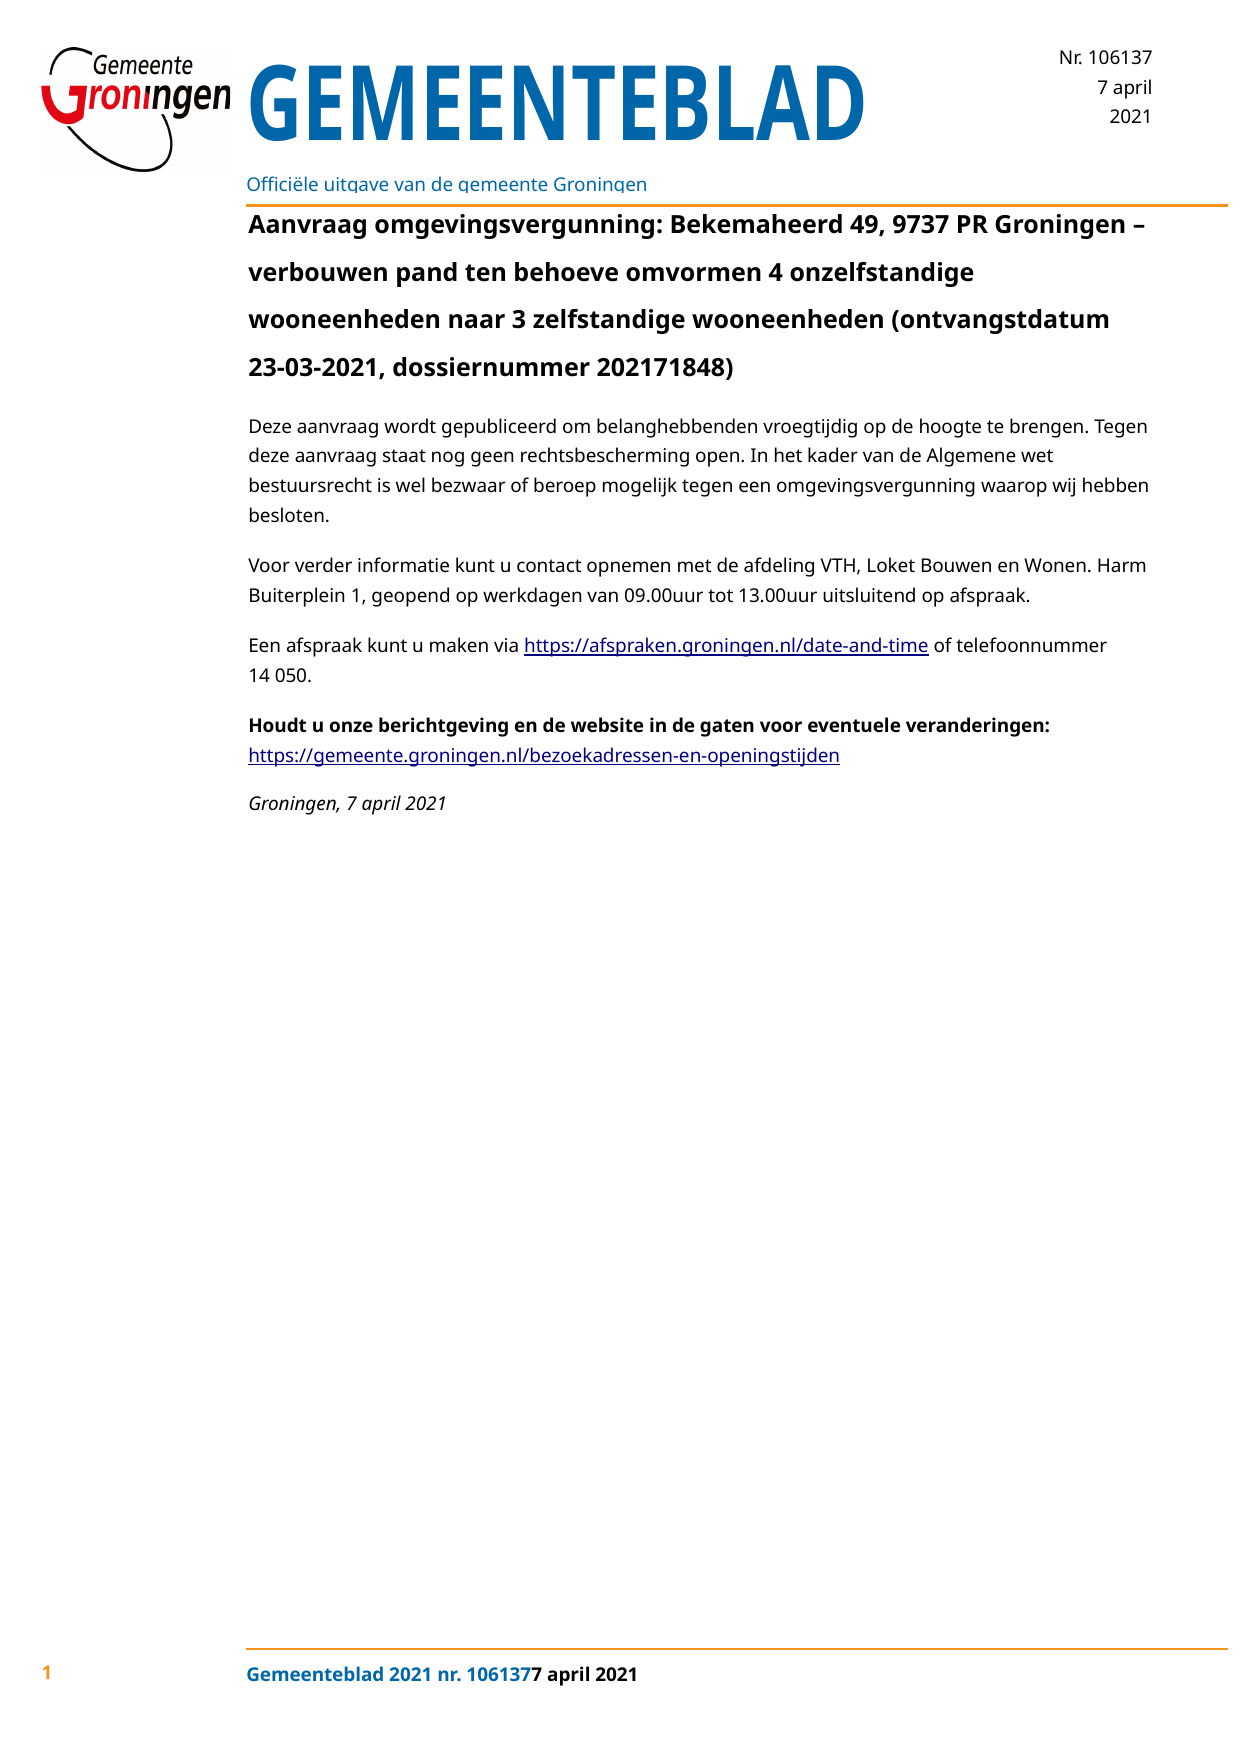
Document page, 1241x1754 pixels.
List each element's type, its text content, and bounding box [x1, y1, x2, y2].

text Een afspraak kunt u maken via https://afspraken.groningen.nl/date-and-time of telefoonnummer 14 050. [248, 632, 1152, 688]
text Groningen, 7 april 2021 [248, 790, 1152, 815]
text Deze aanvraag wordt gepubliceerd om belanghebbenden vroegtijdig op de hoogte te brengen. Tegen deze aanvraag staat nog geen rechtsbescherming open. In het kader van de Algemene wet bestuursrecht is wel bezwaar of beroep mogelijk tegen een omgevingsvergunning waarop wij hebben besloten. [248, 413, 1152, 528]
text Houdt u onze berichtgeving en de website in de gaten voor eventuele veranderingen: https://gemeente.groningen.nl/bezoekadressen-en-openingstijden [248, 712, 1152, 768]
text Voor verder informatie kunt u contact opnemen met de afdeling VTH, Loket Bouwen en Wonen. Harm Buiterplein 1, geopend op werkdagen van 09.00uur tot 13.00uur uitsluitend op afspraak. [248, 552, 1152, 608]
picture [41, 47, 231, 172]
text Aanvraag omgevingsvergunning: Bekemaheerd 49, 9737 PR Groningen – verbouwen pand ten behoeve omvormen 4 onzelfstandige wooneenheden naar 3 zelfstandige wooneenheden (ontvangstdatum 23-03-2021, dossiernummer 202171848) [248, 207, 1152, 384]
